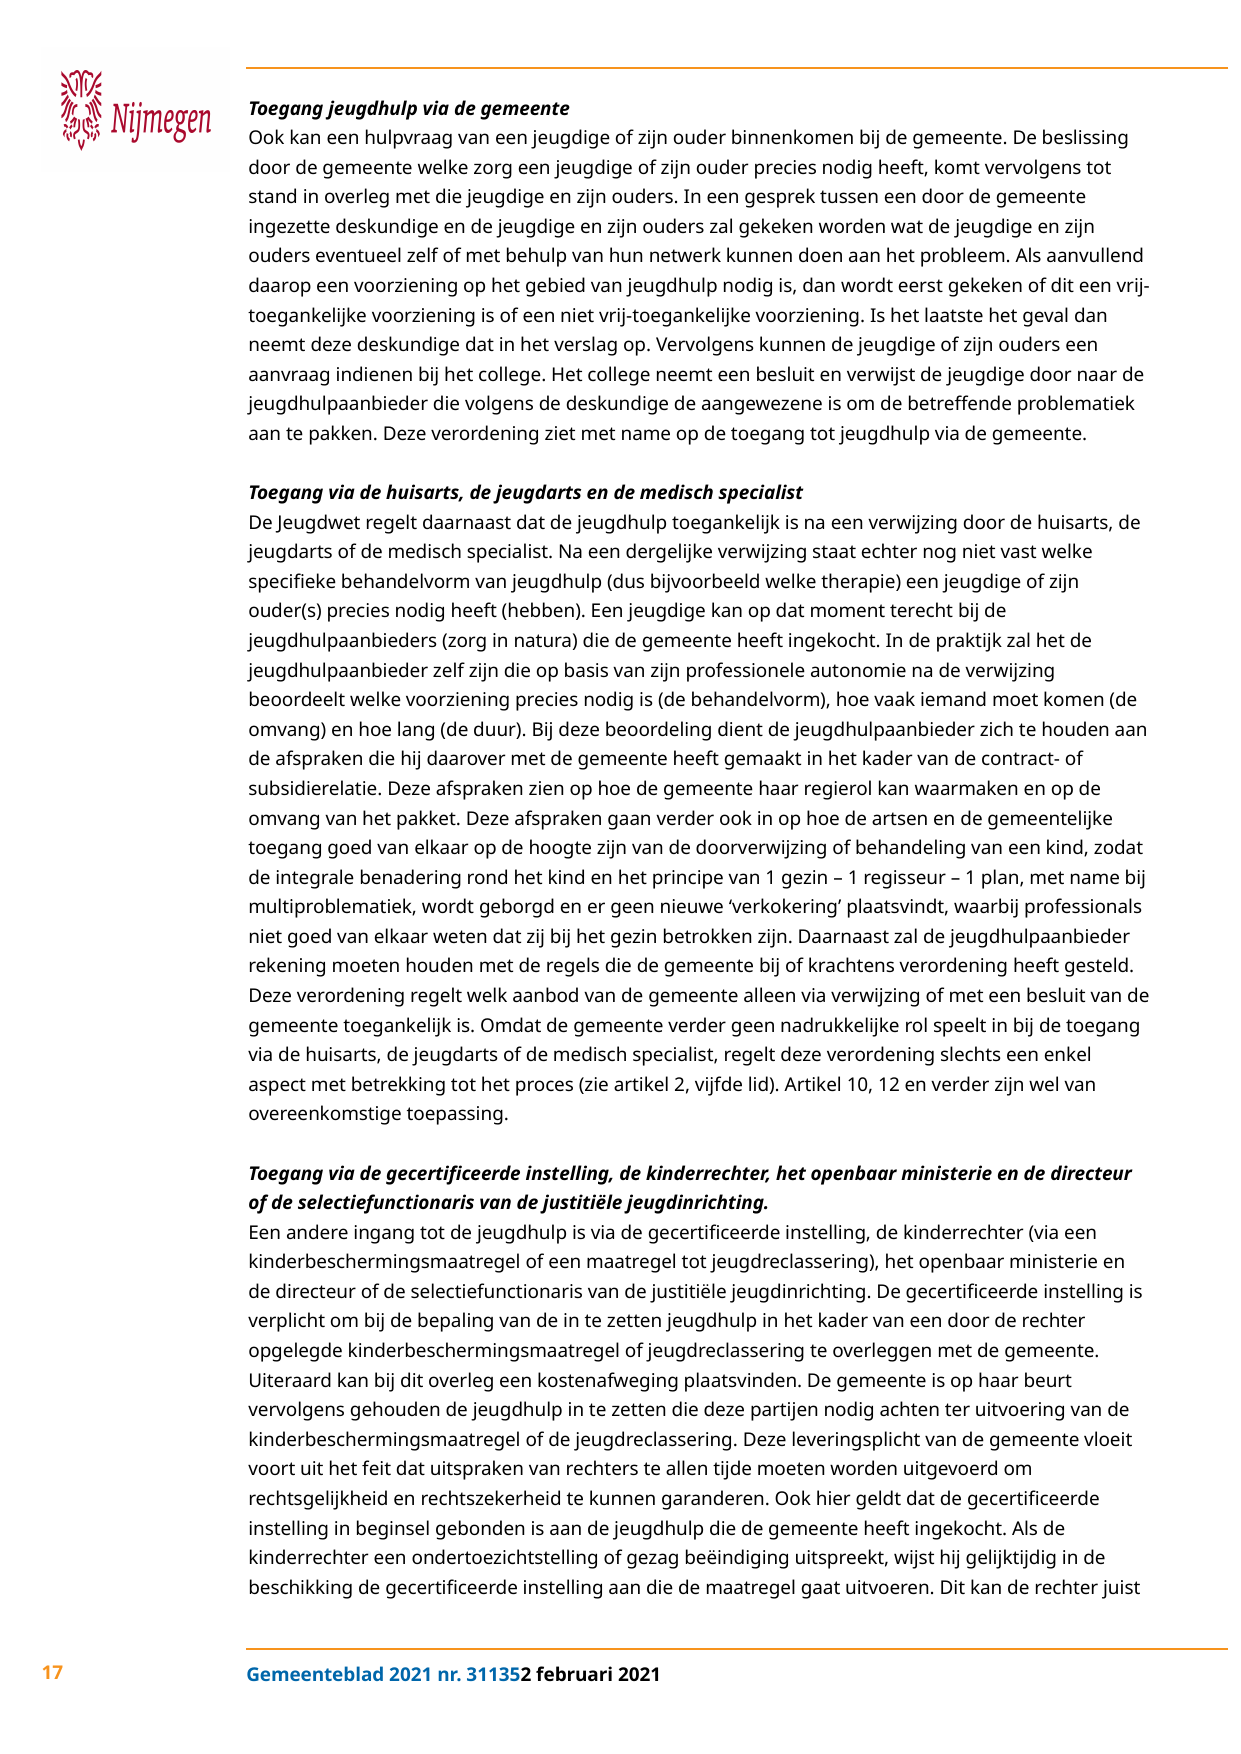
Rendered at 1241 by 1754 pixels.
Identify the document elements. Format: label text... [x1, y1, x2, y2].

text Toegang via de huisarts, de jeugdarts en de medisch specialist [248, 479, 1152, 505]
text Toegang jeugdhulp via de gemeente [248, 95, 1152, 121]
text De Jeugdwet regelt daarnaast dat de jeugdhulp toegankelijk is na een verwijzing door de huisarts, de jeugdarts of de medisch specialist. Na een dergelijke verwijzing staat echter nog niet vast welke specifieke behandelvorm van jeugdhulp (dus bijvoorbeeld welke therapie) een jeugdige of zijn ouder(s) precies nodig heeft (hebben). Een jeugdige kan op dat moment terecht bij de jeugdhulpaanbieders (zorg in natura) die de gemeente heeft ingekocht. In de praktijk zal het de jeugdhulpaanbieder zelf zijn die op basis van zijn professionele autonomie na de verwijzing beoordeelt welke voorziening precies nodig is (de behandelvorm), hoe vaak iemand moet komen (de omvang) en hoe lang (de duur). Bij deze beoordeling dient de jeugdhulpaanbieder zich te houden aan de afspraken die hij daarover met de gemeente heeft gemaakt in het kader van de contract- of subsidierelatie. Deze afspraken zien op hoe de gemeente haar regierol kan waarmaken en op de omvang van het pakket. Deze afspraken gaan verder ook in op hoe de artsen en de gemeentelijke toegang goed van elkaar op de hoogte zijn van de doorverwijzing of behandeling van een kind, zodat de integrale benadering rond het kind en het principe van 1 gezin – 1 regisseur – 1 plan, met name bij multiproblematiek, wordt geborgd en er geen nieuwe ‘verkokering’ plaatsvindt, waarbij professionals niet goed van elkaar weten dat zij bij het gezin betrokken zijn. Daarnaast zal de jeugdhulpaanbieder rekening moeten houden met de regels die de gemeente bij of krachtens verordening heeft gesteld. Deze verordening regelt welk aanbod van de gemeente alleen via verwijzing of met een besluit van de gemeente toegankelijk is. Omdat de gemeente verder geen nadrukkelijke rol speelt in bij de toegang via de huisarts, de jeugdarts of de medisch specialist, regelt deze verordening slechts een enkel aspect met betrekking tot het proces (zie artikel 2, vijfde lid). Artikel 10, 12 en verder zijn wel van overeenkomstige toepassing. [248, 509, 1152, 1126]
text Toegang via de gecertificeerde instelling, de kinderrechter, het openbaar ministerie en de directeur of de selectiefunctionaris van de justitiële jeugdinrichting. [248, 1160, 1152, 1215]
text Ook kan een hulpvraag van een jeugdige of zijn ouder binnenkomen bij de gemeente. De beslissing door de gemeente welke zorg een jeugdige of zijn ouder precies nodig heeft, komt vervolgens tot stand in overleg met die jeugdige en zijn ouders. In een gesprek tussen een door de gemeente ingezette deskundige en de jeugdige en zijn ouders zal gekeken worden wat de jeugdige en zijn ouders eventueel zelf of met behulp van hun netwerk kunnen doen aan het probleem. Als aanvullend daarop een voorziening op het gebied van jeugdhulp nodig is, dan wordt eerst gekeken of dit een vrij-toegankelijke voorziening is of een niet vrij-toegankelijke voorziening. Is het laatste het geval dan neemt deze deskundige dat in het verslag op. Vervolgens kunnen de jeugdige of zijn ouders een aanvraag indienen bij het college. Het college neemt een besluit en verwijst de jeugdige door naar de jeugdhulpaanbieder die volgens de deskundige de aangewezene is om de betreffende problematiek aan te pakken. Deze verordening ziet met name op de toegang tot jeugdhulp via de gemeente. [248, 124, 1152, 446]
text Een andere ingang tot de jeugdhulp is via de gecertificeerde instelling, de kinderrechter (via een kinderbeschermingsmaatregel of een maatregel tot jeugdreclassering), het openbaar ministerie en de directeur of de selectiefunctionaris van de justitiële jeugdinrichting. De gecertificeerde instelling is verplicht om bij de bepaling van de in te zetten jeugdhulp in het kader van een door de rechter opgelegde kinderbeschermingsmaatregel of jeugdreclassering te overleggen met de gemeente. Uiteraard kan bij dit overleg een kostenafweging plaatsvinden. De gemeente is op haar beurt vervolgens gehouden de jeugdhulp in te zetten die deze partijen nodig achten ter uitvoering van de kinderbeschermingsmaatregel of de jeugdreclassering. Deze leveringsplicht van de gemeente vloeit voort uit het feit dat uitspraken van rechters te allen tijde moeten worden uitgevoerd om rechtsgelijkheid en rechtszekerheid te kunnen garanderen. Ook hier geldt dat de gecertificeerde instelling in beginsel gebonden is aan de jeugdhulp die de gemeente heeft ingekocht. Als de kinderrechter een ondertoezichtstelling of gezag beëindiging uitspreekt, wijst hij gelijktijdig in de beschikking de gecertificeerde instelling aan die de maatregel gaat uitvoeren. Dit kan de rechter juist [248, 1219, 1152, 1600]
picture [41, 47, 231, 172]
